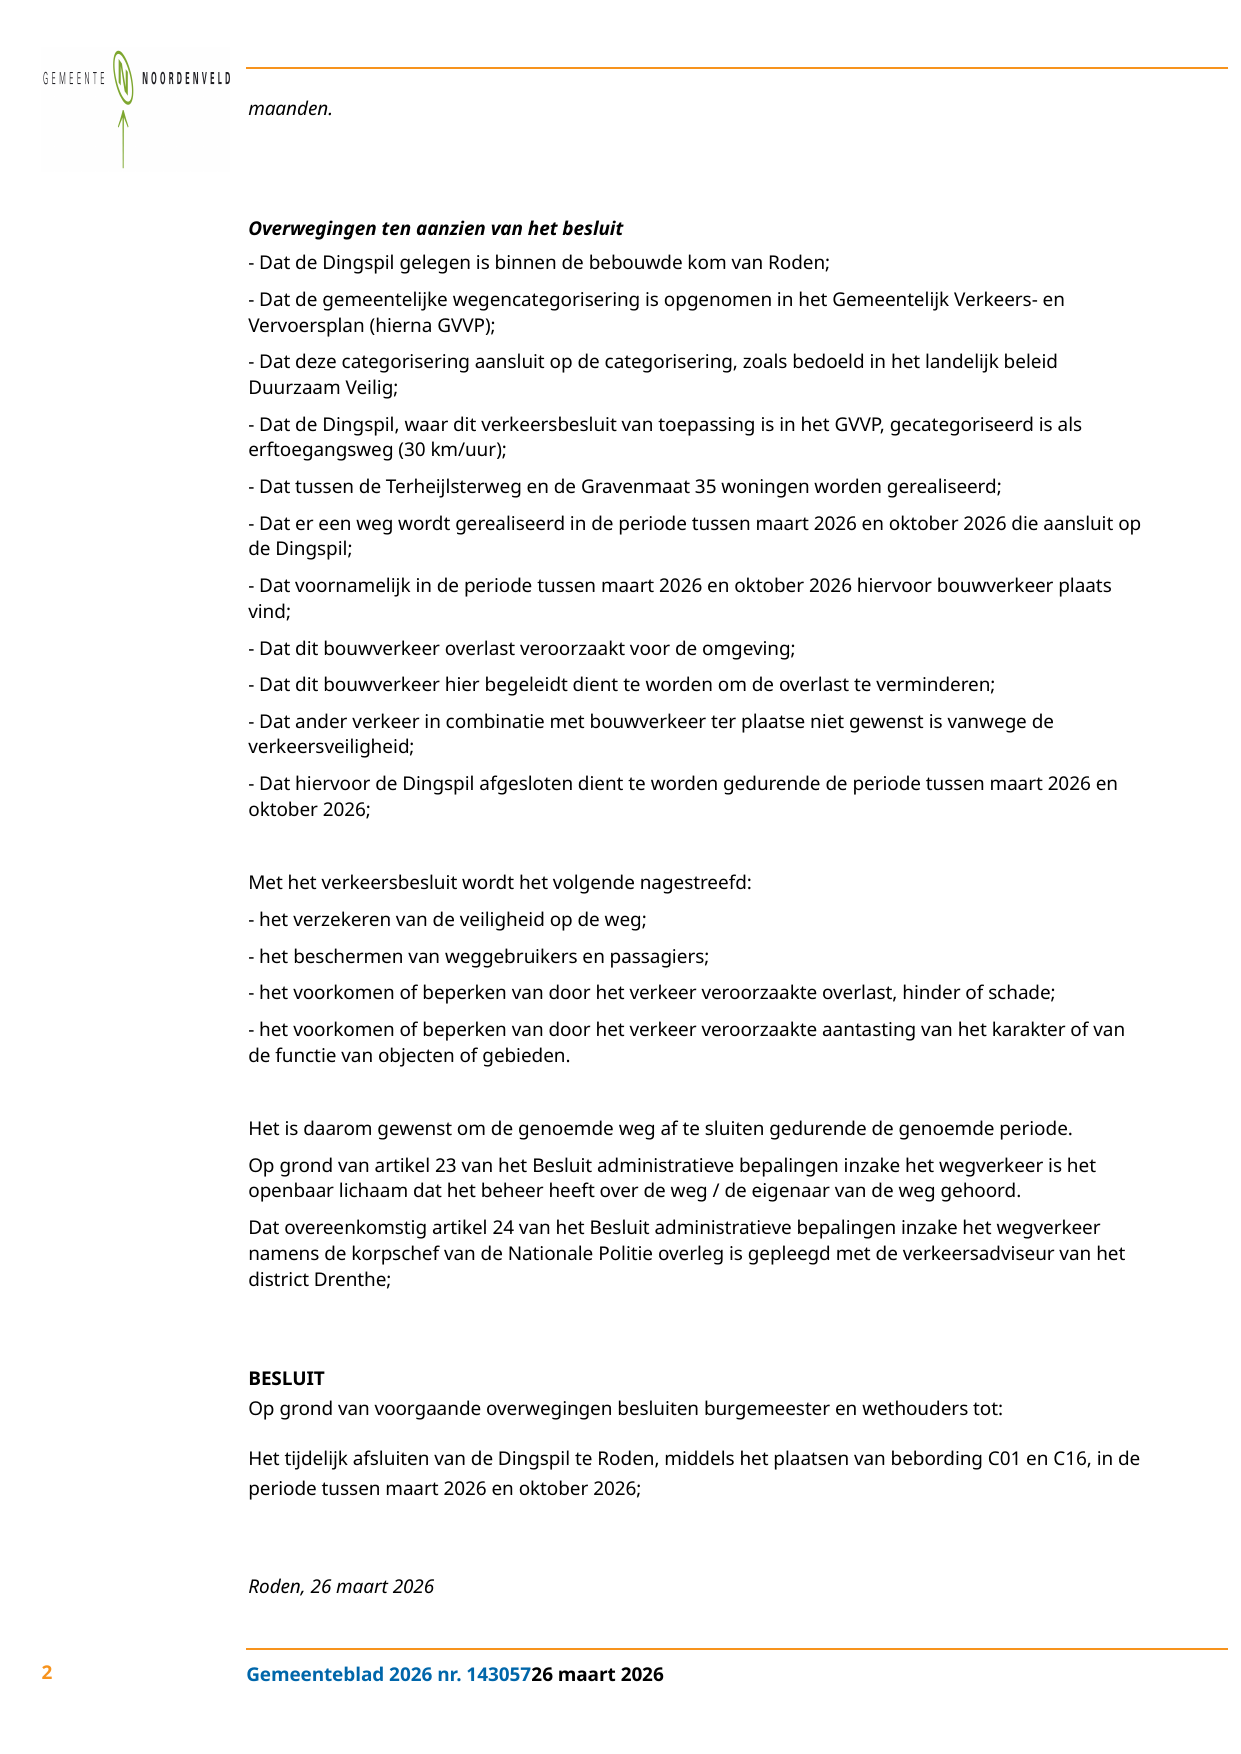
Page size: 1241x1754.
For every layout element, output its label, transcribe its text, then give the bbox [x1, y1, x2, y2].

text Op grond van voorgaande overwegingen besluiten burgemeester en wethouders tot: [248, 1395, 1152, 1420]
text - Dat de Dingspil gelegen is binnen de bebouwde kom van Roden; [248, 249, 1152, 275]
text Roden, 26 maart 2026 [248, 1573, 1152, 1599]
text BESLUIT [248, 1365, 1152, 1391]
text - Dat de Dingspil, waar dit verkeersbesluit van toepassing is in het GVVP, gecategoriseerd is als erftoegangsweg (30 km/uur); [248, 411, 1152, 462]
text - het voorkomen of beperken van door het verkeer veroorzaakte overlast, hinder of schade; [248, 979, 1152, 1005]
text Dat overeenkomstig artikel 24 van het Besluit administratieve bepalingen inzake het wegverkeer namens de korpschef van de Nationale Politie overleg is gepleegd met de verkeersadviseur van het district Drenthe; [248, 1214, 1152, 1291]
text - Dat er een weg wordt gerealiseerd in de periode tussen maart 2026 en oktober 2026 die aansluit op de Dingspil; [248, 510, 1152, 561]
text - Dat voornamelijk in de periode tussen maart 2026 en oktober 2026 hiervoor bouwverkeer plaats vind; [248, 572, 1152, 624]
text - Dat tussen de Terheijlsterweg en de Gravenmaat 35 woningen worden gerealiseerd; [248, 473, 1152, 499]
text - het voorkomen of beperken van door het verkeer veroorzaakte aantasting van het karakter of van de functie van objecten of gebieden. [248, 1016, 1152, 1068]
text - Dat dit bouwverkeer overlast veroorzaakt voor de omgeving; [248, 635, 1152, 660]
text Het tijdelijk afsluiten van de Dingspil te Roden, middels het plaatsen van bebording C01 en C16, in de periode tussen maart 2026 en oktober 2026; [248, 1445, 1152, 1500]
text - Dat de gemeentelijke wegencategorisering is opgenomen in het Gemeentelijk Verkeers- en Vervoersplan (hierna GVVP); [248, 286, 1152, 337]
picture [41, 47, 231, 172]
text - het beschermen van weggebruikers en passagiers; [248, 943, 1152, 968]
text - Dat deze categorisering aansluit op de categorisering, zoals bedoeld in het landelijk beleid Duurzaam Veilig; [248, 348, 1152, 400]
text - Dat dit bouwverkeer hier begeleidt dient te worden om de overlast te verminderen; [248, 671, 1152, 697]
text - Dat hiervoor de Dingspil afgesloten dient te worden gedurende de periode tussen maart 2026 en oktober 2026; [248, 770, 1152, 822]
text - het verzekeren van de veiligheid op de weg; [248, 906, 1152, 932]
text maanden. [248, 95, 1152, 121]
text Overwegingen ten aanzien van het besluit [248, 215, 1152, 241]
text Met het verkeersbesluit wordt het volgende nagestreefd: [248, 869, 1152, 895]
text Het is daarom gewenst om de genoemde weg af te sluiten gedurende de genoemde periode. [248, 1115, 1152, 1141]
text - Dat ander verkeer in combinatie met bouwverkeer ter plaatse niet gewenst is vanwege de verkeersveiligheid; [248, 708, 1152, 759]
text Op grond van artikel 23 van het Besluit administratieve bepalingen inzake het wegverkeer is het openbaar lichaam dat het beheer heeft over de weg / de eigenaar van de weg gehoord. [248, 1152, 1152, 1203]
